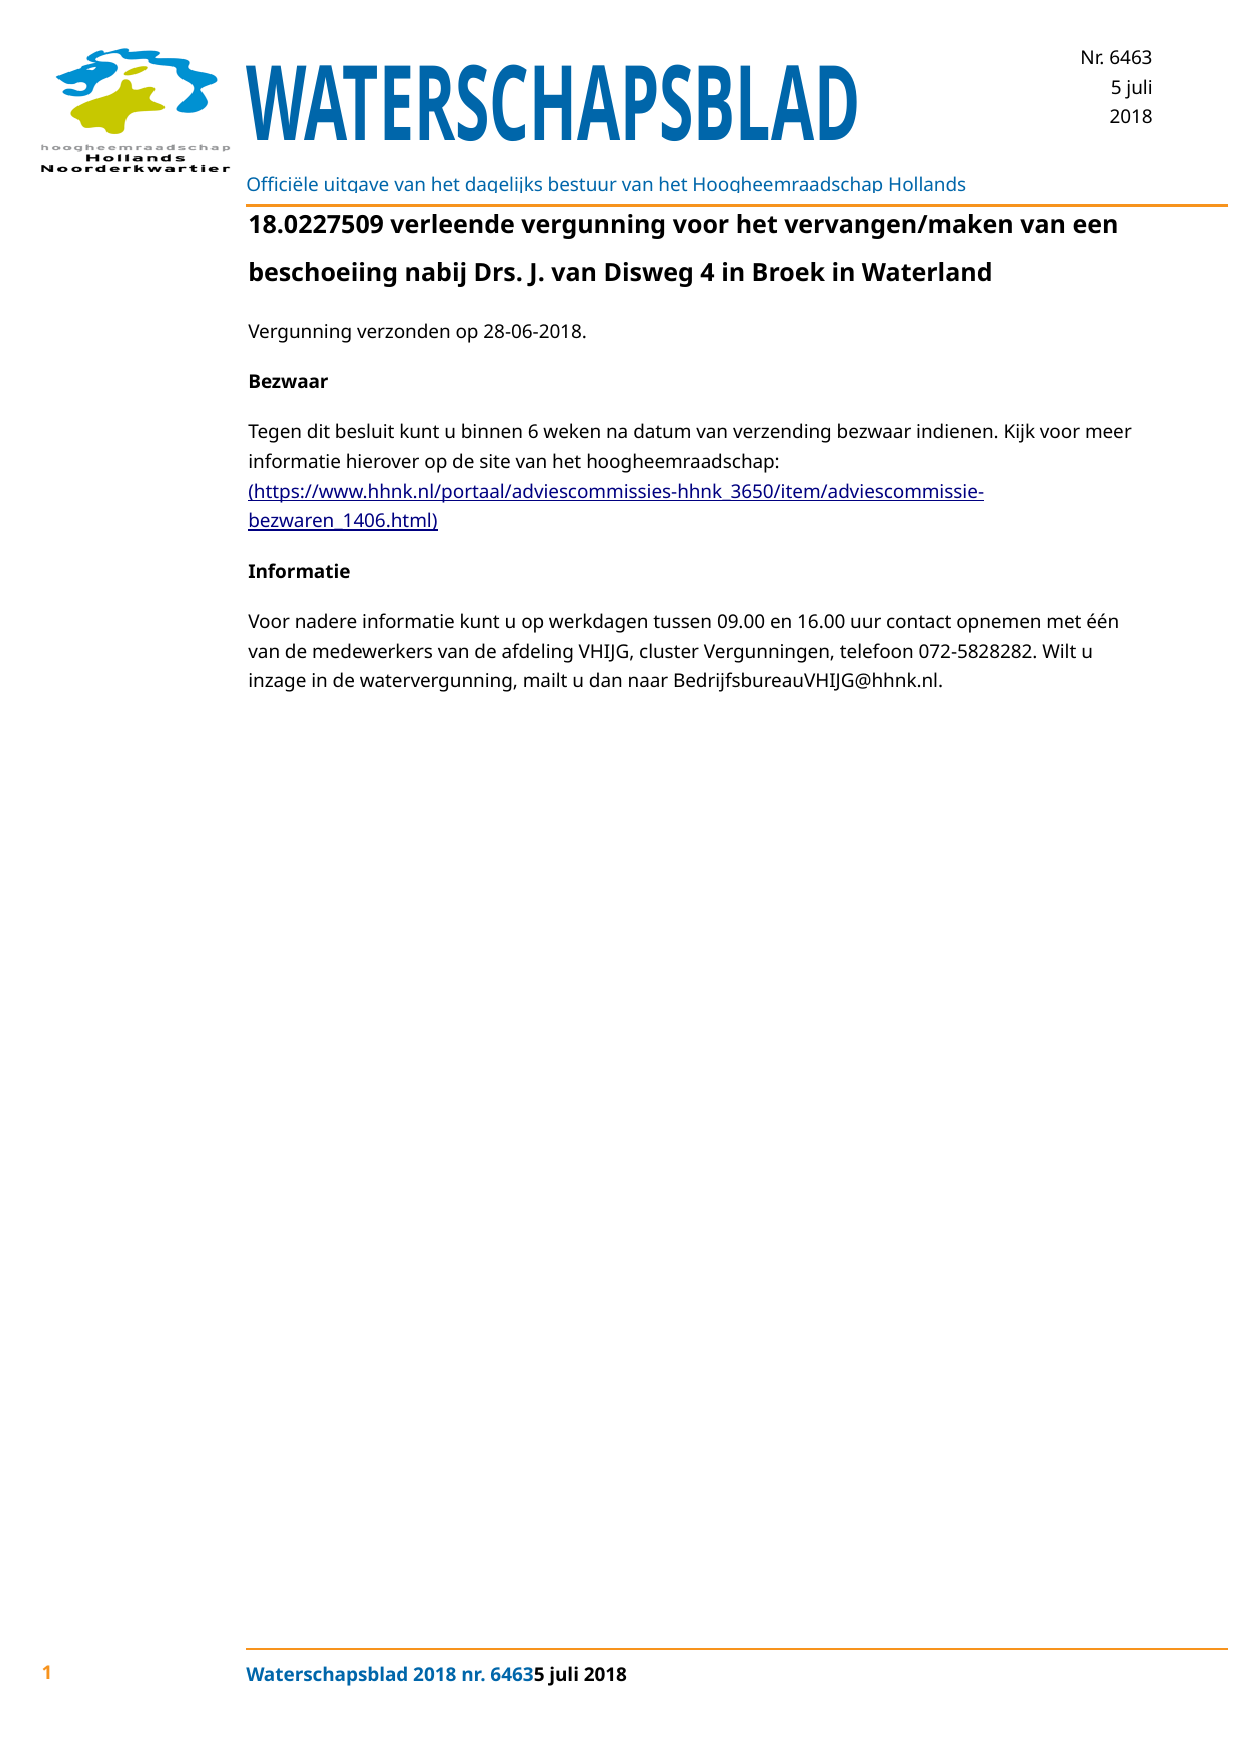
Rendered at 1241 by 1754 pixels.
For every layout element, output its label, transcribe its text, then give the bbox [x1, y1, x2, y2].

text Vergunning verzonden op 28-06-2018. [248, 318, 1152, 344]
text Tegen dit besluit kunt u binnen 6 weken na datum van verzending bezwaar indienen. Kijk voor meer informatie hierover op de site van het hoogheemraadschap: (https://www.hhnk.nl/portaal/adviescommissies-hhnk_3650/item/adviescommissie-bezwaren_1406.html) [248, 419, 1152, 533]
text Informatie [248, 558, 1152, 584]
text 18.0227509 verleende vergunning voor het vervangen/maken van een beschoeiing nabij Drs. J. van Disweg 4 in Broek in Waterland [248, 207, 1152, 288]
picture [41, 47, 231, 172]
text Bezwaar [248, 368, 1152, 394]
text Voor nadere informatie kunt u op werkdagen tussen 09.00 en 16.00 uur contact opnemen met één van de medewerkers van de afdeling VHIJG, cluster Vergunningen, telefoon 072-5828282. Wilt u inzage in de watervergunning, mailt u dan naar BedrijfsbureauVHIJG@hhnk.nl. [248, 608, 1152, 693]
